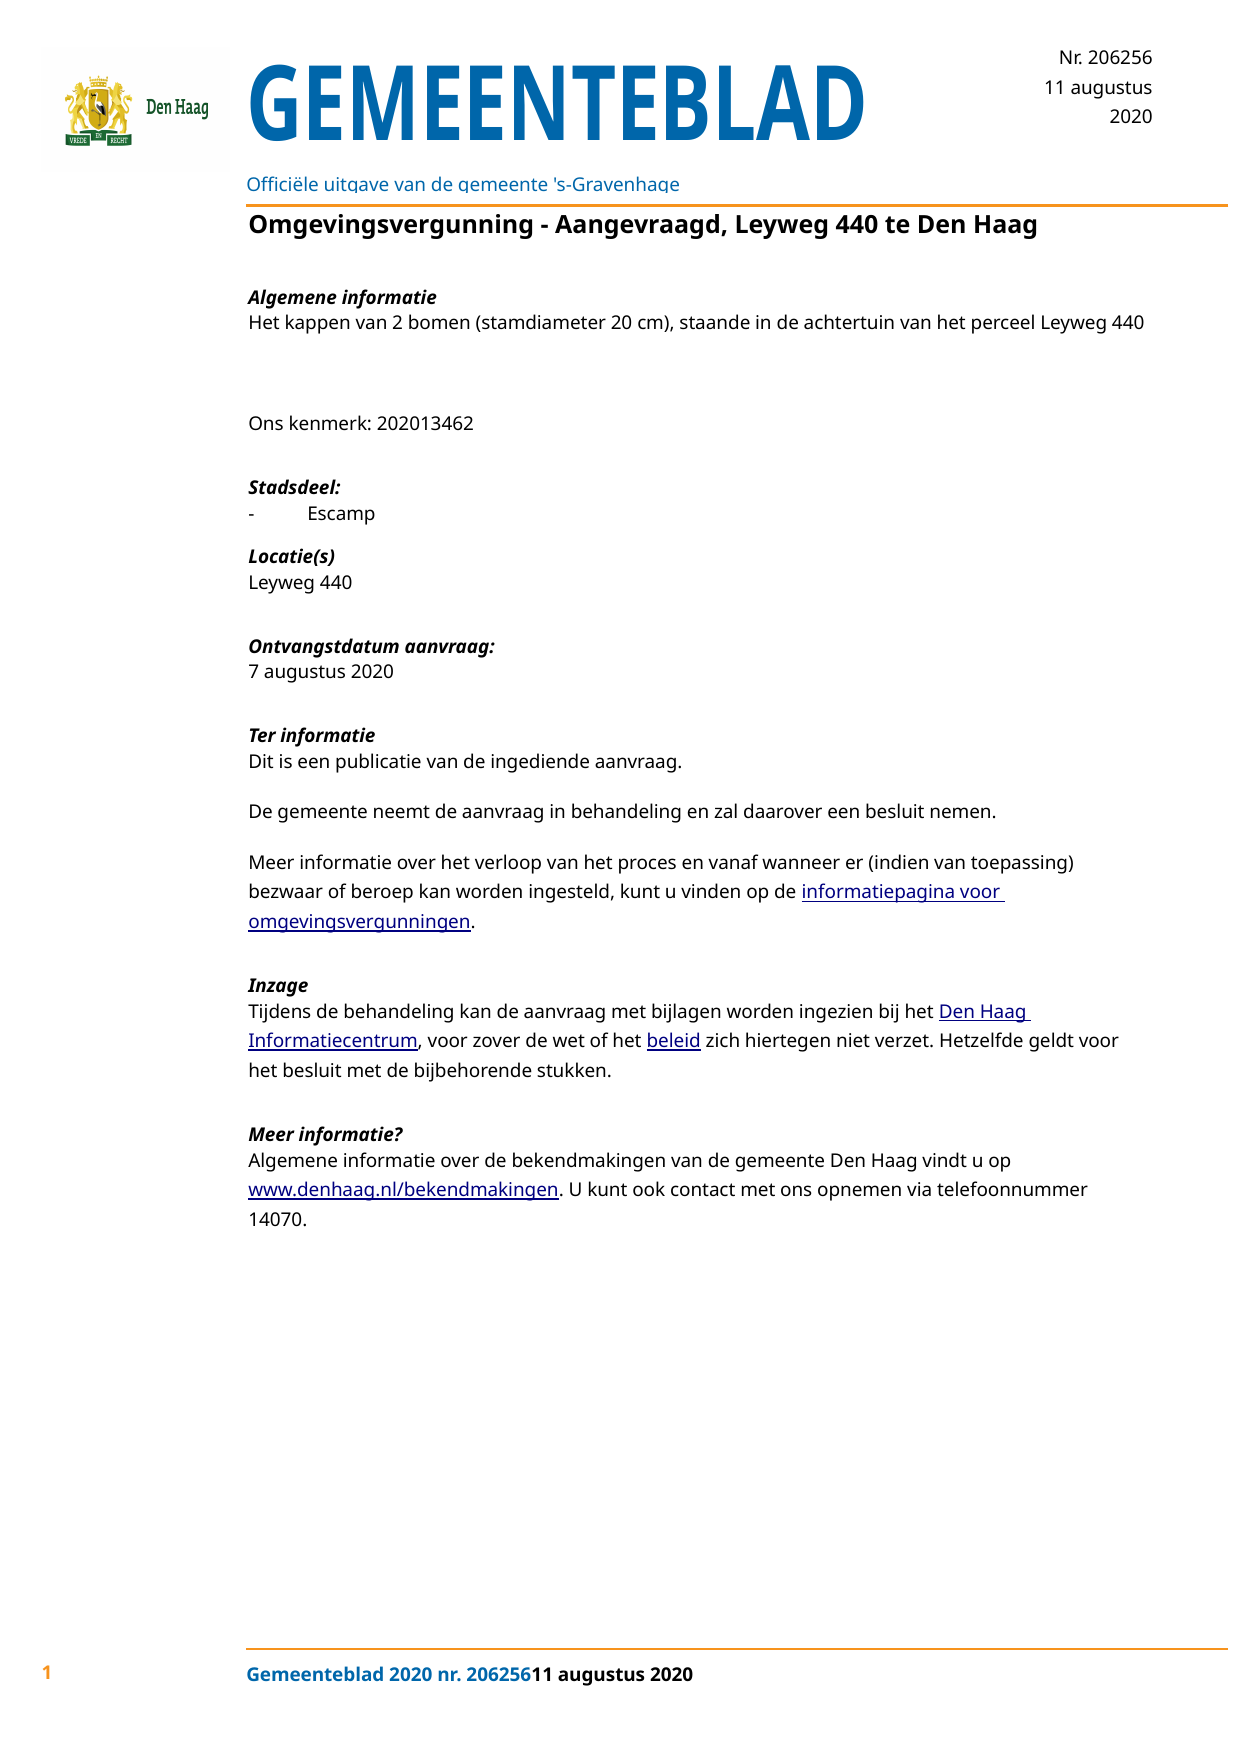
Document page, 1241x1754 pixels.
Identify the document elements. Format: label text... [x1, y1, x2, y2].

text Ons kenmerk: 202013462 [248, 410, 1152, 436]
list Escamp [248, 500, 1152, 526]
picture [41, 47, 231, 172]
text Meer informatie over het verloop van het proces en vanaf wanneer er (indien van toepassing) bezwaar of beroep kan worden ingesteld, kunt u vinden op de informatiepagina voor omgevingsvergunningen. [248, 849, 1152, 934]
text Omgevingsvergunning - Aangevraagd, Leyweg 440 te Den Haag [248, 207, 1152, 241]
text Leyweg 440 [248, 569, 1152, 595]
text Ontvangstdatum aanvraag: [248, 633, 1152, 659]
text Tijdens de behandeling kan de aanvraag met bijlagen worden ingezien bij het Den Haag Informatiecentrum, voor zover de wet of het beleid zich hiertegen niet verzet. Hetzelfde geldt voor het besluit met de bijbehorende stukken. [248, 998, 1152, 1083]
text Algemene informatie [248, 284, 1152, 309]
text Inzage [248, 972, 1152, 998]
text Het kappen van 2 bomen (stamdiameter 20 cm), staande in de achtertuin van het perceel Leyweg 440 [248, 309, 1152, 335]
text Algemene informatie over de bekendmakingen van de gemeente Den Haag vindt u op www.denhaag.nl/bekendmakingen. U kunt ook contact met ons opnemen via telefoonnummer 14070. [248, 1147, 1152, 1232]
text Ter informatie [248, 723, 1152, 748]
text Meer informatie? [248, 1121, 1152, 1147]
text Locatie(s) [248, 543, 1152, 569]
text De gemeente neemt de aanvraag in behandeling en zal daarover een besluit nemen. [248, 799, 1152, 824]
text Dit is een publicatie van de ingediende aanvraag. [248, 748, 1152, 774]
text Stadsdeel: [248, 474, 1152, 500]
text 7 augustus 2020 [248, 659, 1152, 684]
